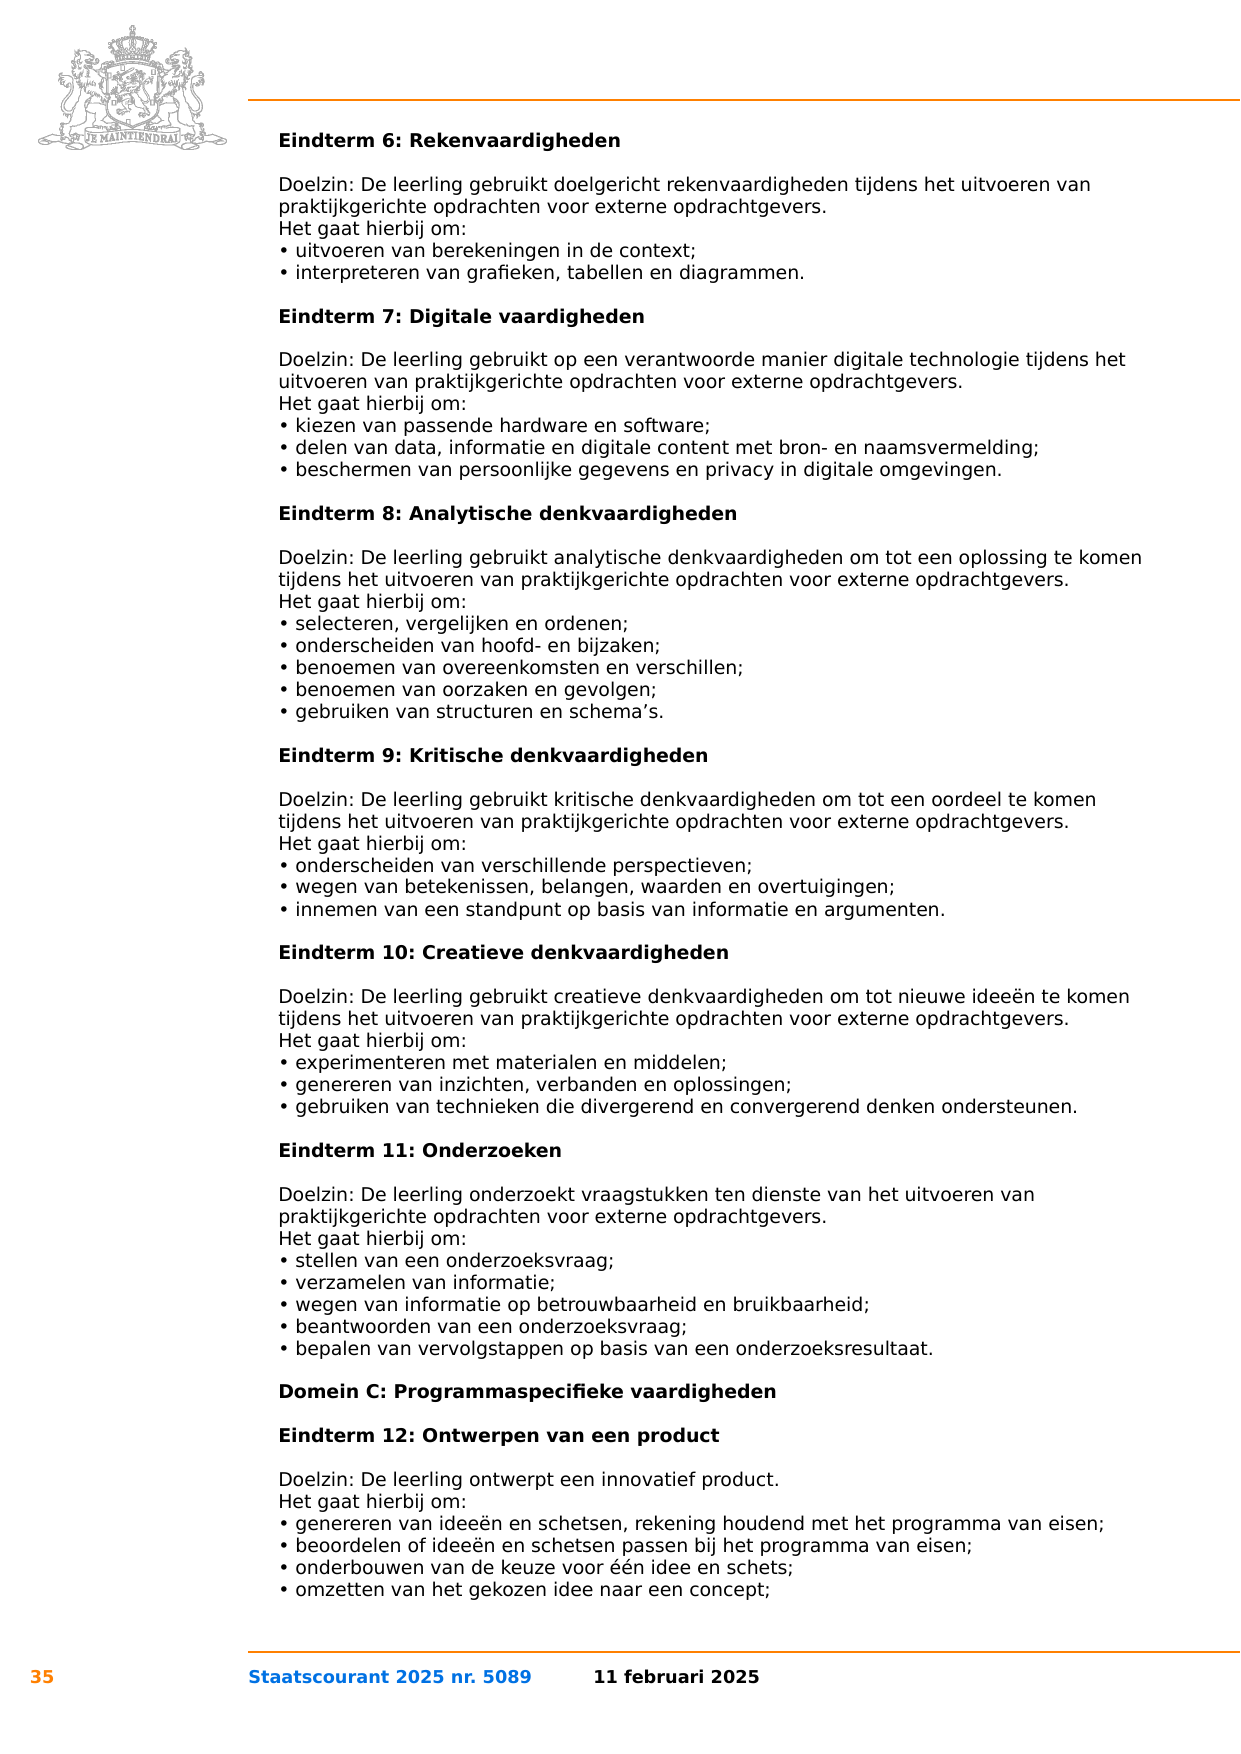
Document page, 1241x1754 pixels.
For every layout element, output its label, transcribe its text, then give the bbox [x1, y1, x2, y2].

text Het gaat hierbij om: [278, 591, 1163, 613]
text Doelzin: De leerling gebruikt op een verantwoorde manier digitale technologie tijdens het uitvoeren van praktijkgerichte opdrachten voor externe opdrachtgevers. [278, 349, 1163, 393]
subtitle Eindterm 7: Digitale vaardigheden [278, 306, 1163, 327]
subtitle Eindterm 11: Onderzoeken [278, 1140, 1163, 1162]
text • omzetten van het gekozen idee naar een concept; [278, 1579, 1163, 1601]
text Doelzin: De leerling onderzoekt vraagstukken ten dienste van het uitvoeren van praktijkgerichte opdrachten voor externe opdrachtgevers. [278, 1184, 1163, 1228]
text • selecteren, vergelijken en ordenen; [278, 613, 1163, 635]
subtitle Eindterm 8: Analytische denkvaardigheden [278, 503, 1163, 525]
text • beschermen van persoonlijke gegevens en privacy in digitale omgevingen. [278, 459, 1163, 481]
text • interpreteren van grafieken, tabellen en diagrammen. [278, 262, 1163, 284]
text • wegen van informatie op betrouwbaarheid en bruikbaarheid; [278, 1294, 1163, 1316]
text • gebruiken van technieken die divergerend en convergerend denken ondersteunen. [278, 1096, 1163, 1118]
text • uitvoeren van berekeningen in de context; [278, 240, 1163, 262]
text • bepalen van vervolgstappen op basis van een onderzoeksresultaat. [278, 1338, 1163, 1359]
text Het gaat hierbij om: [278, 218, 1163, 240]
text • benoemen van oorzaken en gevolgen; [278, 679, 1163, 701]
subtitle Domein C: Programmaspecifieke vaardigheden [278, 1381, 1163, 1403]
text Doelzin: De leerling ontwerpt een innovatief product. [278, 1469, 1163, 1491]
text Doelzin: De leerling gebruikt doelgericht rekenvaardigheden tijdens het uitvoeren van praktijkgerichte opdrachten voor externe opdrachtgevers. [278, 174, 1163, 218]
text • genereren van inzichten, verbanden en oplossingen; [278, 1074, 1163, 1096]
text • experimenteren met materialen en middelen; [278, 1052, 1163, 1074]
subtitle Eindterm 9: Kritische denkvaardigheden [278, 745, 1163, 767]
subtitle Eindterm 12: Ontwerpen van een product [278, 1425, 1163, 1447]
text • onderscheiden van verschillende perspectieven; [278, 854, 1163, 876]
subtitle Eindterm 6: Rekenvaardigheden [278, 130, 1163, 152]
text • wegen van betekenissen, belangen, waarden en overtuigingen; [278, 876, 1163, 898]
text • kiezen van passende hardware en software; [278, 415, 1163, 437]
text • beoordelen of ideeën en schetsen passen bij het programma van eisen; [278, 1535, 1163, 1557]
text Het gaat hierbij om: [278, 1491, 1163, 1513]
text • delen van data, informatie en digitale content met bron- en naamsvermelding; [278, 437, 1163, 459]
text • onderscheiden van hoofd- en bijzaken; [278, 635, 1163, 657]
text Doelzin: De leerling gebruikt analytische denkvaardigheden om tot een oplossing te komen tijdens het uitvoeren van praktijkgerichte opdrachten voor externe opdrachtgevers. [278, 547, 1163, 591]
subtitle Eindterm 10: Creatieve denkvaardigheden [278, 942, 1163, 964]
text • innemen van een standpunt op basis van informatie en argumenten. [278, 898, 1163, 920]
text Doelzin: De leerling gebruikt creatieve denkvaardigheden om tot nieuwe ideeën te komen tijdens het uitvoeren van praktijkgerichte opdrachten voor externe opdrachtgevers. [278, 986, 1163, 1030]
text Het gaat hierbij om: [278, 1228, 1163, 1250]
text Doelzin: De leerling gebruikt kritische denkvaardigheden om tot een oordeel te komen tijdens het uitvoeren van praktijkgerichte opdrachten voor externe opdrachtgevers. [278, 788, 1163, 832]
text • stellen van een onderzoeksvraag; [278, 1250, 1163, 1272]
text • gebruiken van structuren en schema’s. [278, 701, 1163, 723]
text Het gaat hierbij om: [278, 832, 1163, 854]
picture [38, 25, 227, 150]
text • genereren van ideeën en schetsen, rekening houdend met het programma van eisen; [278, 1513, 1163, 1535]
text Het gaat hierbij om: [278, 1030, 1163, 1052]
text • onderbouwen van de keuze voor één idee en schets; [278, 1557, 1163, 1579]
text Het gaat hierbij om: [278, 393, 1163, 415]
text • benoemen van overeenkomsten en verschillen; [278, 657, 1163, 679]
text • beantwoorden van een onderzoeksvraag; [278, 1316, 1163, 1338]
text • verzamelen van informatie; [278, 1272, 1163, 1294]
